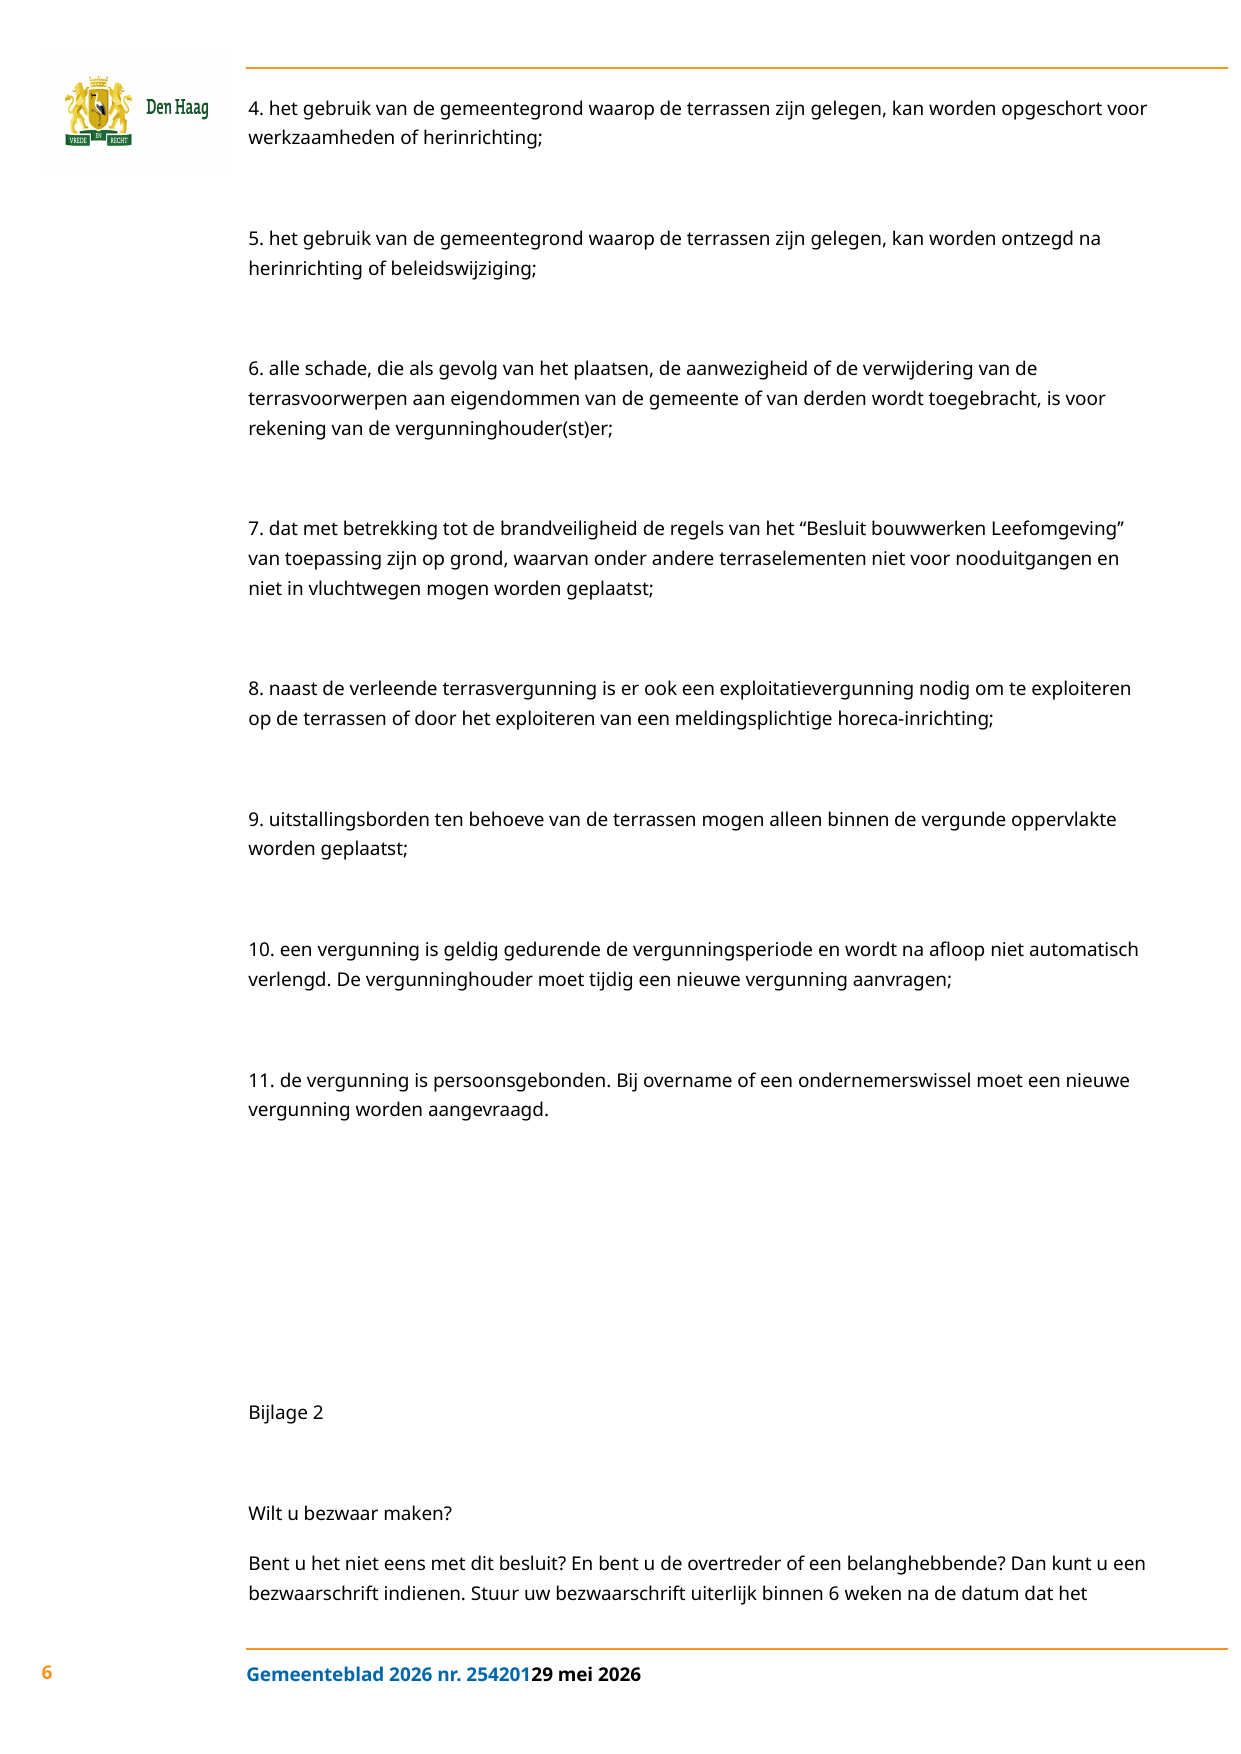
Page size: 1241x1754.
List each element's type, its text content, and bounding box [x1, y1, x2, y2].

text 10. een vergunning is geldig gedurende de vergunningsperiode en wordt na afloop niet automatisch verlengd. De vergunninghouder moet tijdig een nieuwe vergunning aanvragen; [248, 936, 1152, 992]
text 9. uitstallingsborden ten behoeve van de terrassen mogen alleen binnen de vergunde oppervlakte worden geplaatst; [248, 806, 1152, 861]
text Bijlage 2 [248, 1399, 1152, 1425]
text 11. de vergunning is persoonsgebonden. Bij overname of een ondernemerswissel moet een nieuwe vergunning worden aangevraagd. [248, 1067, 1152, 1122]
text 4. het gebruik van de gemeentegrond waarop de terrassen zijn gelegen, kan worden opgeschort voor werkzaamheden of herinrichting; [248, 95, 1152, 150]
text 5. het gebruik van de gemeentegrond waarop de terrassen zijn gelegen, kan worden ontzegd na herinrichting of beleidswijziging; [248, 225, 1152, 281]
picture [41, 47, 231, 172]
text 8. naast de verleende terrasvergunning is er ook een exploitatievergunning nodig om te exploiteren op de terrassen of door het exploiteren van een meldingsplichtige horeca-inrichting; [248, 676, 1152, 731]
text Wilt u bezwaar maken? [248, 1500, 1152, 1526]
text Bent u het niet eens met dit besluit? En bent u de overtreder of een belanghebbende? Dan kunt u een bezwaarschrift indienen. Stuur uw bezwaarschrift uiterlijk binnen 6 weken na de datum dat het [248, 1550, 1152, 1606]
text 7. dat met betrekking tot de brandveiligheid de regels van het “Besluit bouwwerken Leefomgeving’’ van toepassing zijn op grond, waarvan onder andere terraselementen niet voor nooduitgangen en niet in vluchtwegen mogen worden geplaatst; [248, 516, 1152, 601]
text 6. alle schade, die als gevolg van het plaatsen, de aanwezigheid of de verwijdering van de terrasvoorwerpen aan eigendommen van de gemeente of van derden wordt toegebracht, is voor rekening van de vergunninghouder(st)er; [248, 356, 1152, 441]
